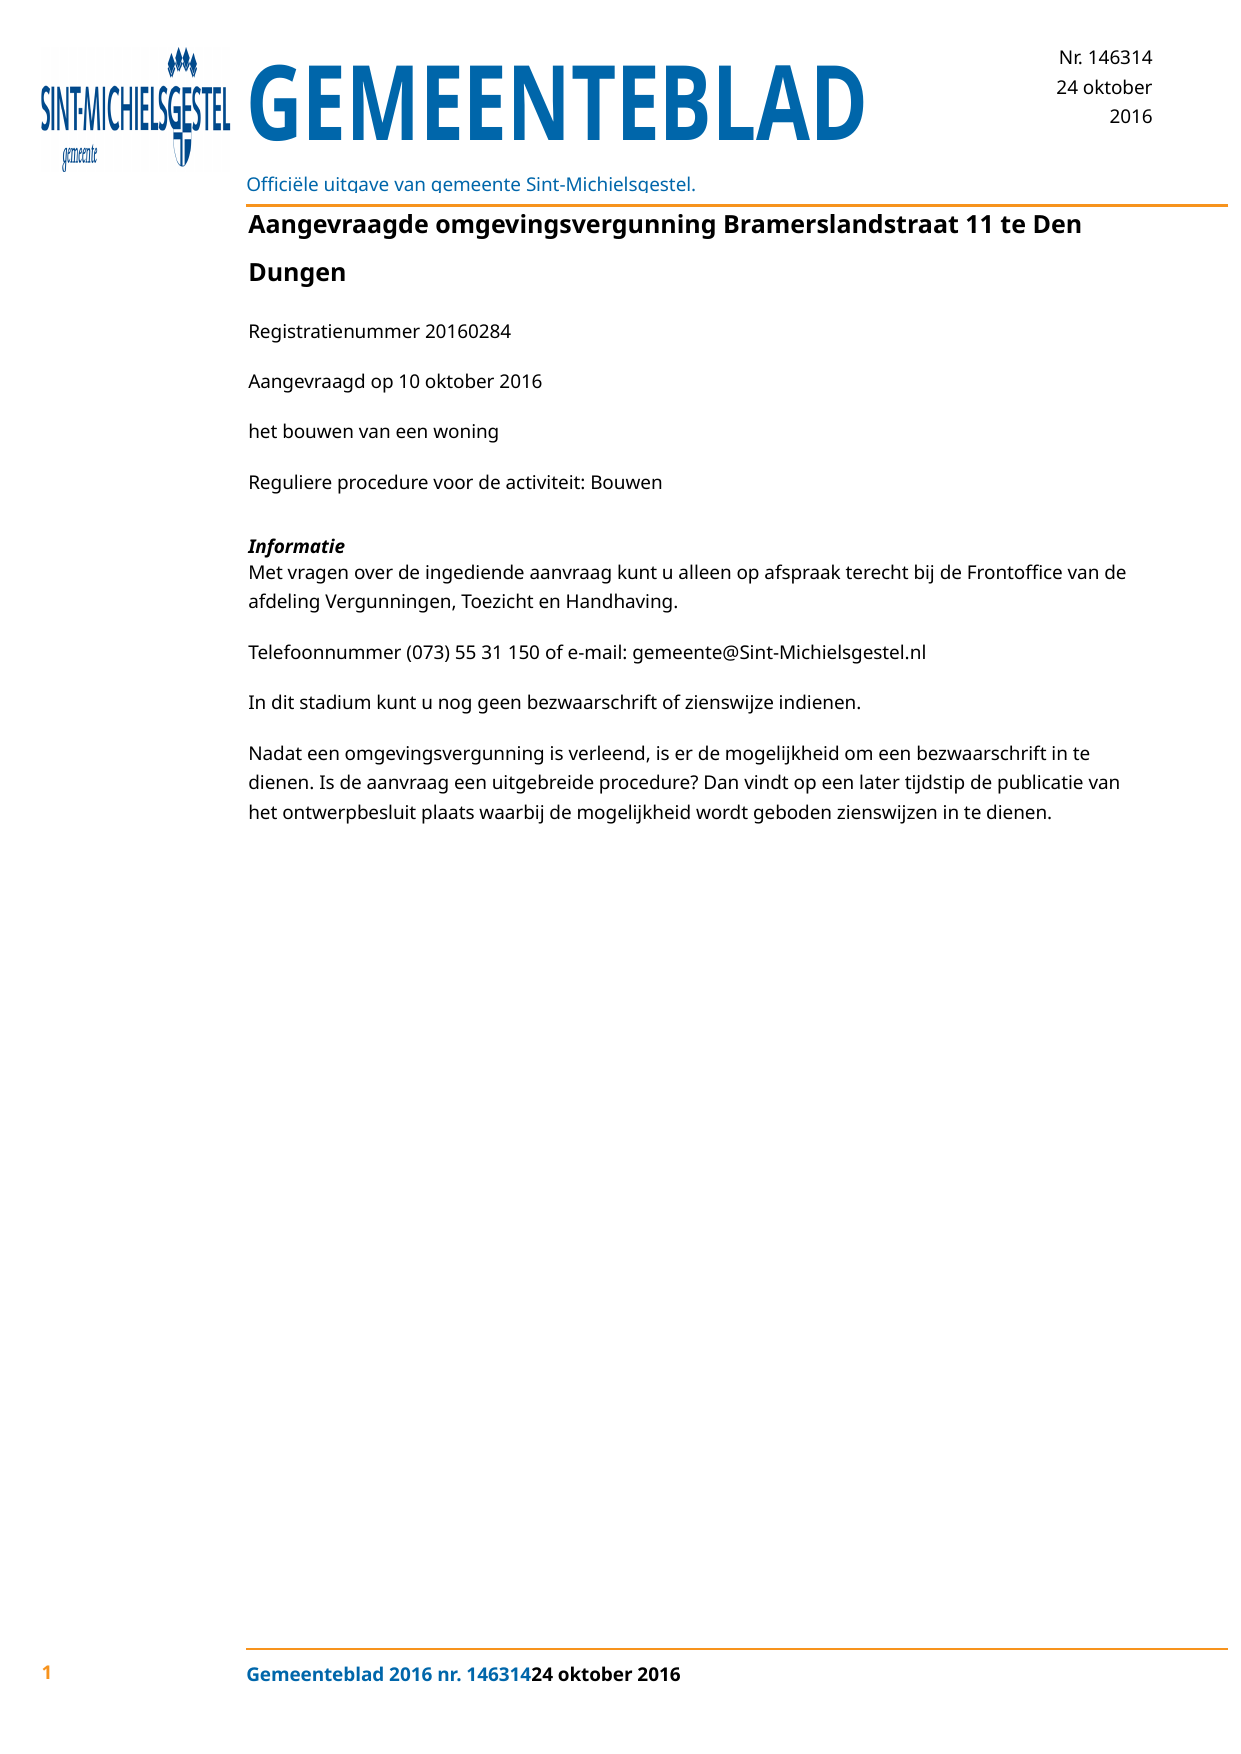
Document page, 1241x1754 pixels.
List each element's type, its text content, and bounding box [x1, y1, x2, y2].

text In dit stadium kunt u nog geen bezwaarschrift of zienswijze indienen. [248, 689, 1152, 715]
text het bouwen van een woning [248, 419, 1152, 444]
text Informatie [248, 533, 1152, 559]
text Met vragen over de ingediende aanvraag kunt u alleen op afspraak terecht bij de Frontoffice van de afdeling Vergunningen, Toezicht en Handhaving. [248, 559, 1152, 614]
text Nadat een omgevingsvergunning is verleend, is er de mogelijkheid om een bezwaarschrift in te dienen. Is de aanvraag een uitgebreide procedure? Dan vindt op een later tijdstip de publicatie van het ontwerpbesluit plaats waarbij de mogelijkheid wordt geboden zienswijzen in te dienen. [248, 740, 1152, 824]
text Aangevraagde omgevingsvergunning Bramerslandstraat 11 te Den Dungen [248, 207, 1152, 288]
text Registratienummer 20160284 [248, 318, 1152, 344]
text Aangevraagd op 10 oktober 2016 [248, 368, 1152, 394]
text Telefoonnummer (073) 55 31 150 of e-mail: gemeente@Sint-Michielsgestel.nl [248, 639, 1152, 664]
text Reguliere procedure voor de activiteit: Bouwen [248, 469, 1152, 495]
picture [41, 47, 231, 172]
